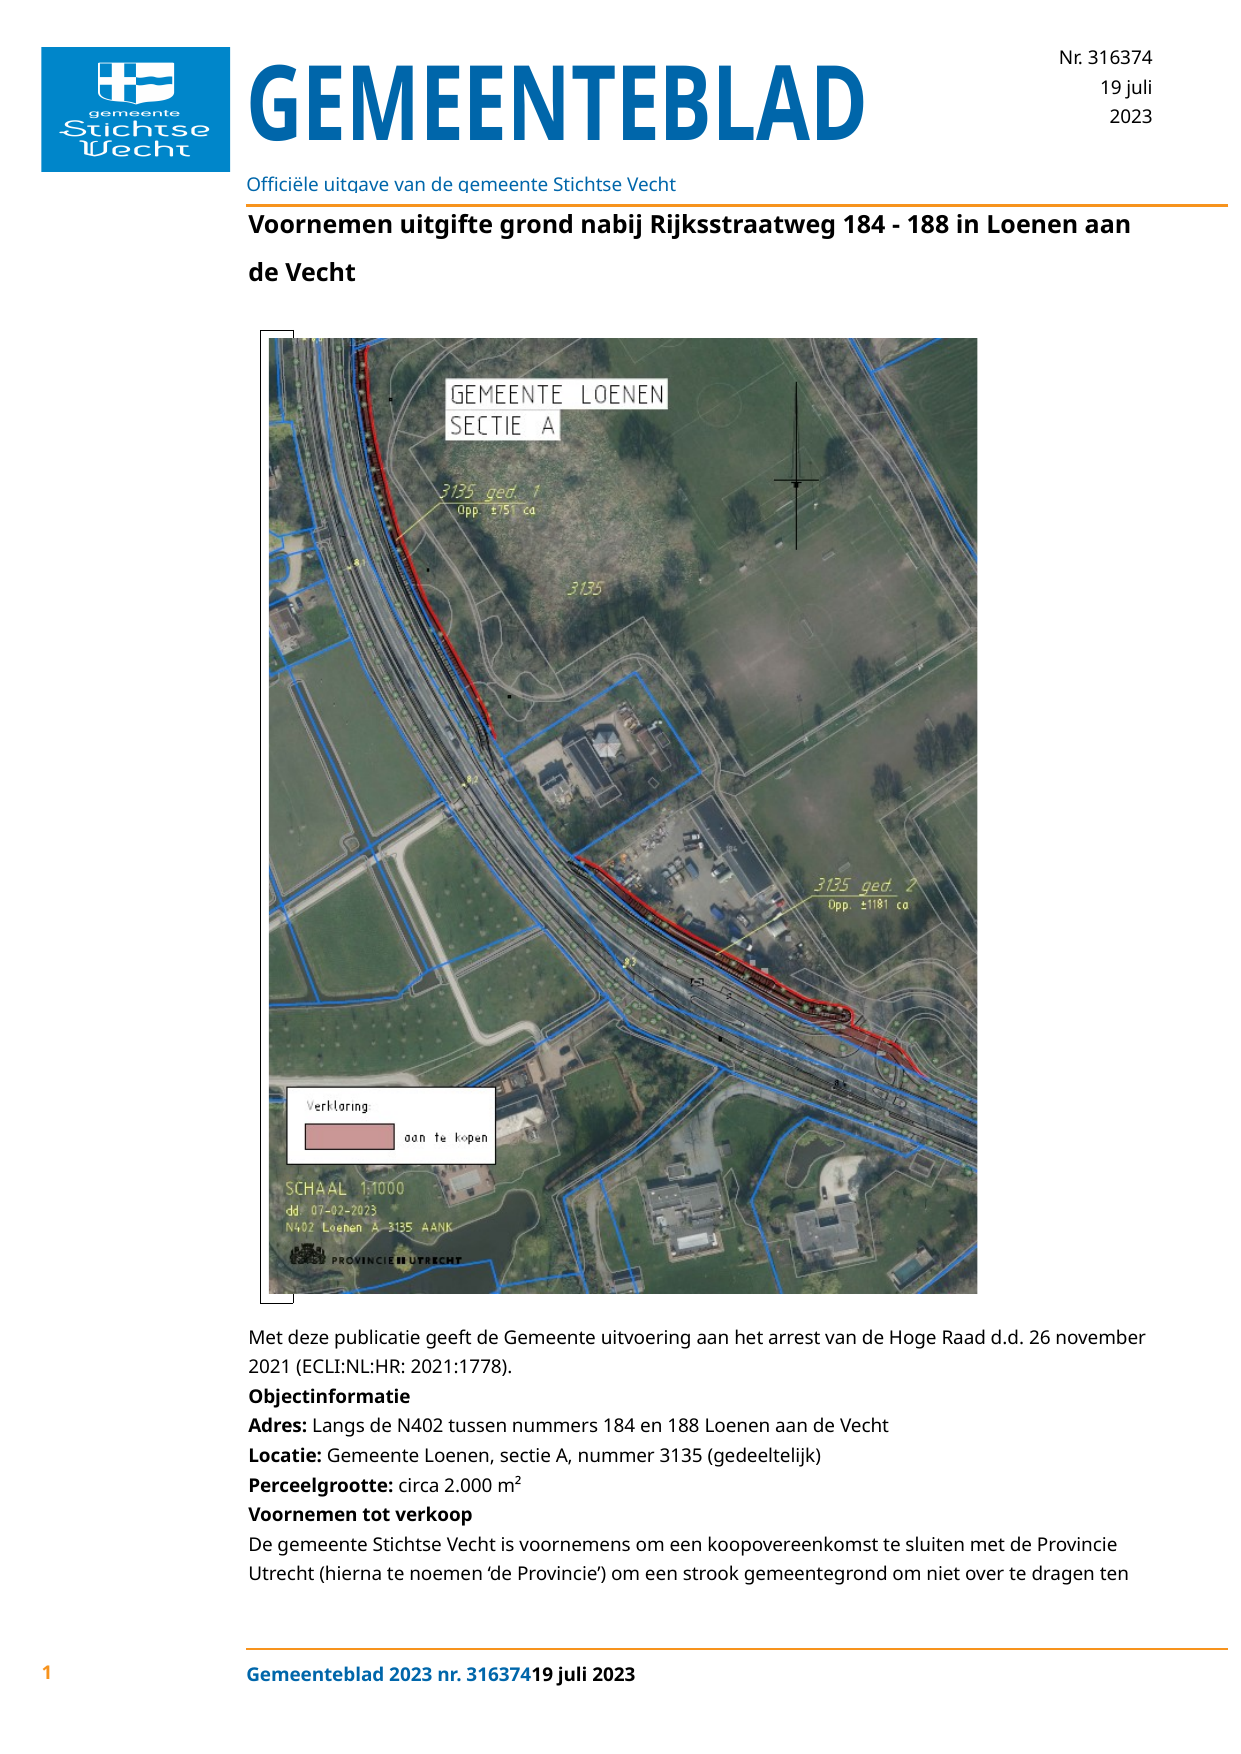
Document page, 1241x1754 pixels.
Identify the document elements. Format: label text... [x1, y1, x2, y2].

text Voornemen uitgifte grond nabij Rijksstraatweg 184 - 188 in Loenen aan de Vecht [248, 207, 1152, 288]
text De gemeente Stichtse Vecht is voornemens om een koopovereenkomst te sluiten met de Provincie Utrecht (hierna te noemen ‘de Provincie’) om een strook gemeentegrond om niet over te dragen ten [248, 1531, 1152, 1586]
text Adres: Langs de N402 tussen nummers 184 en 188 Loenen aan de Vecht [248, 1413, 1152, 1438]
text Met deze publicatie geeft de Gemeente uitvoering aan het arrest van de Hoge Raad d.d. 26 november 2021 (ECLI:NL:HR: 2021:1778). [248, 1324, 1152, 1379]
text Objectinformatie [248, 1383, 1152, 1409]
text Perceelgrootte: circa 2.000 m² [248, 1472, 1152, 1498]
picture [99, 63, 135, 101]
text Locatie: Gemeente Loenen, sectie A, nummer 3135 (gedeeltelijk) [248, 1442, 1152, 1468]
text Voornemen tot verkoop [248, 1501, 1152, 1527]
picture [268, 338, 978, 1294]
picture [137, 63, 174, 103]
